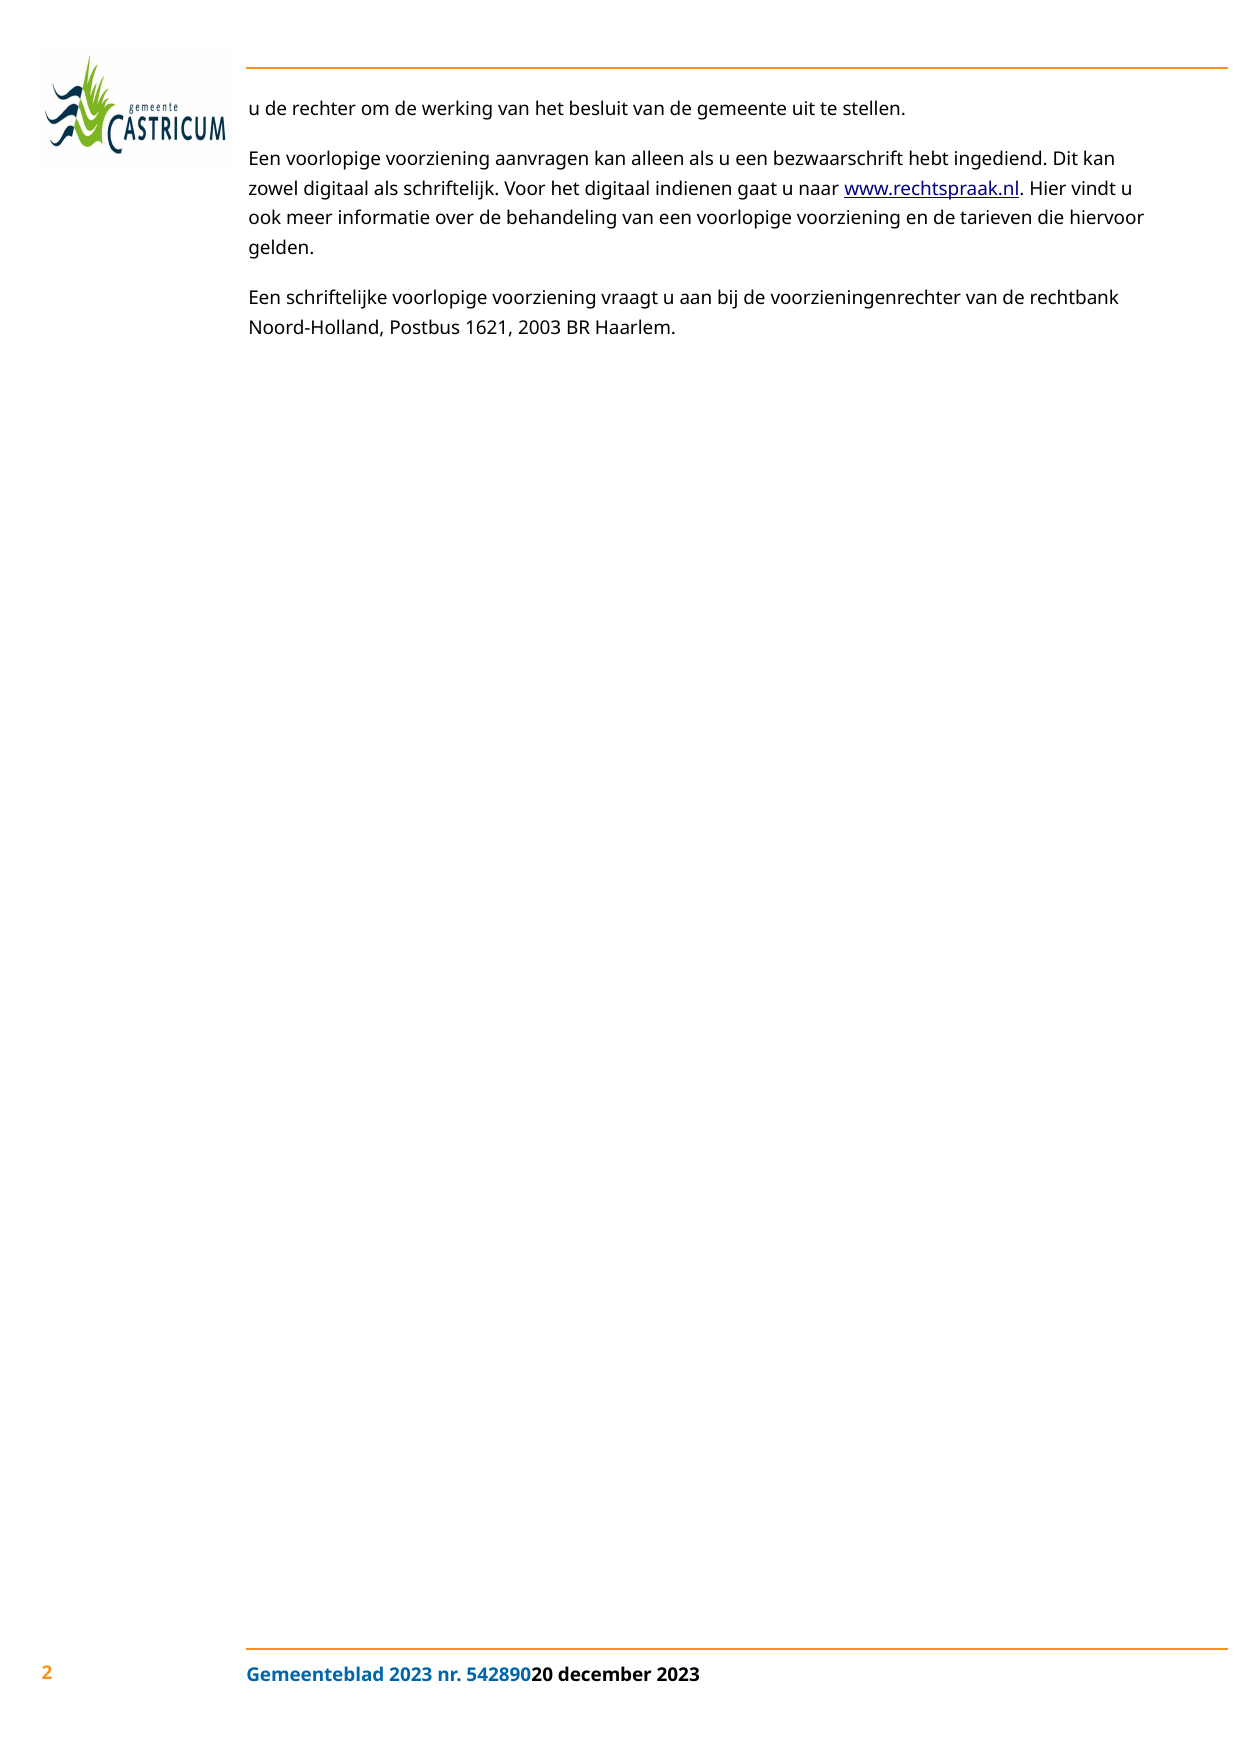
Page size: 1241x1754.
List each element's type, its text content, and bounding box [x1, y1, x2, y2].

text Een schriftelijke voorlopige voorziening vraagt u aan bij de voorzieningenrechter van de rechtbank Noord-Holland, Postbus 1621, 2003 BR Haarlem. [248, 284, 1152, 340]
picture [41, 47, 231, 172]
text Een voorlopige voorziening aanvragen kan alleen als u een bezwaarschrift hebt ingediend. Dit kan zowel digitaal als schriftelijk. Voor het digitaal indienen gaat u naar www.rechtspraak.nl. Hier vindt u ook meer informatie over de behandeling van een voorlopige voorziening en de tarieven die hiervoor gelden. [248, 145, 1152, 260]
text u de rechter om de werking van het besluit van de gemeente uit te stellen. [248, 95, 1152, 121]
